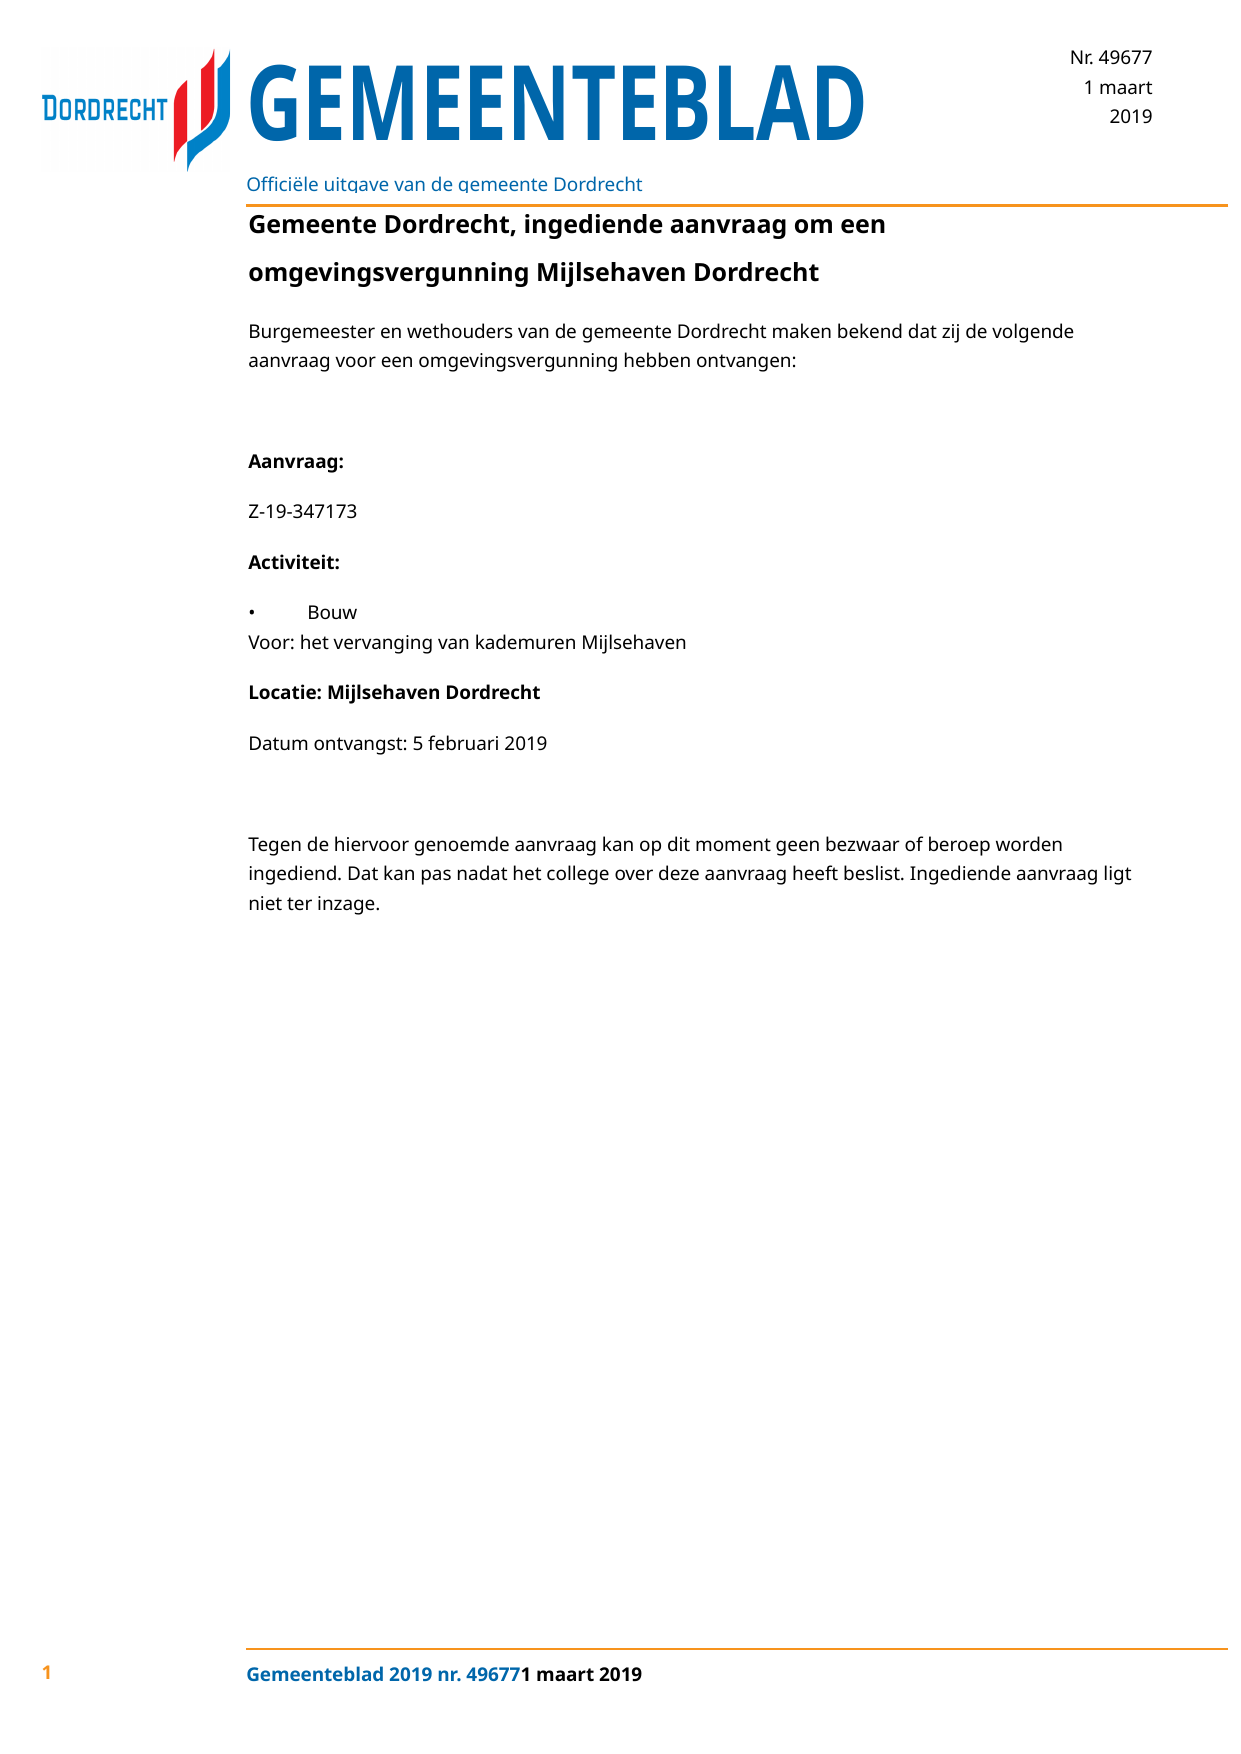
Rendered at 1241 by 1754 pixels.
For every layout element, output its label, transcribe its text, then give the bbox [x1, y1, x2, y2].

text Aanvraag: [248, 448, 1152, 474]
text Tegen de hiervoor genoemde aanvraag kan op dit moment geen bezwaar of beroep worden ingediend. Dat kan pas nadat het college over deze aanvraag heeft beslist. Ingediende aanvraag ligt niet ter inzage. [248, 831, 1152, 916]
list Bouw [248, 599, 1152, 625]
text Z-19-347173 [248, 499, 1152, 524]
text Voor: het vervanging van kademuren Mijlsehaven [248, 629, 1152, 655]
text Datum ontvangst: 5 februari 2019 [248, 730, 1152, 756]
text Locatie: Mijlsehaven Dordrecht [248, 679, 1152, 705]
picture [41, 47, 231, 172]
text Burgemeester en wethouders van de gemeente Dordrecht maken bekend dat zij de volgende aanvraag voor een omgevingsvergunning hebben ontvangen: [248, 318, 1152, 373]
text Activiteit: [248, 549, 1152, 575]
text Gemeente Dordrecht, ingediende aanvraag om een omgevingsvergunning Mijlsehaven Dordrecht [248, 207, 1152, 288]
